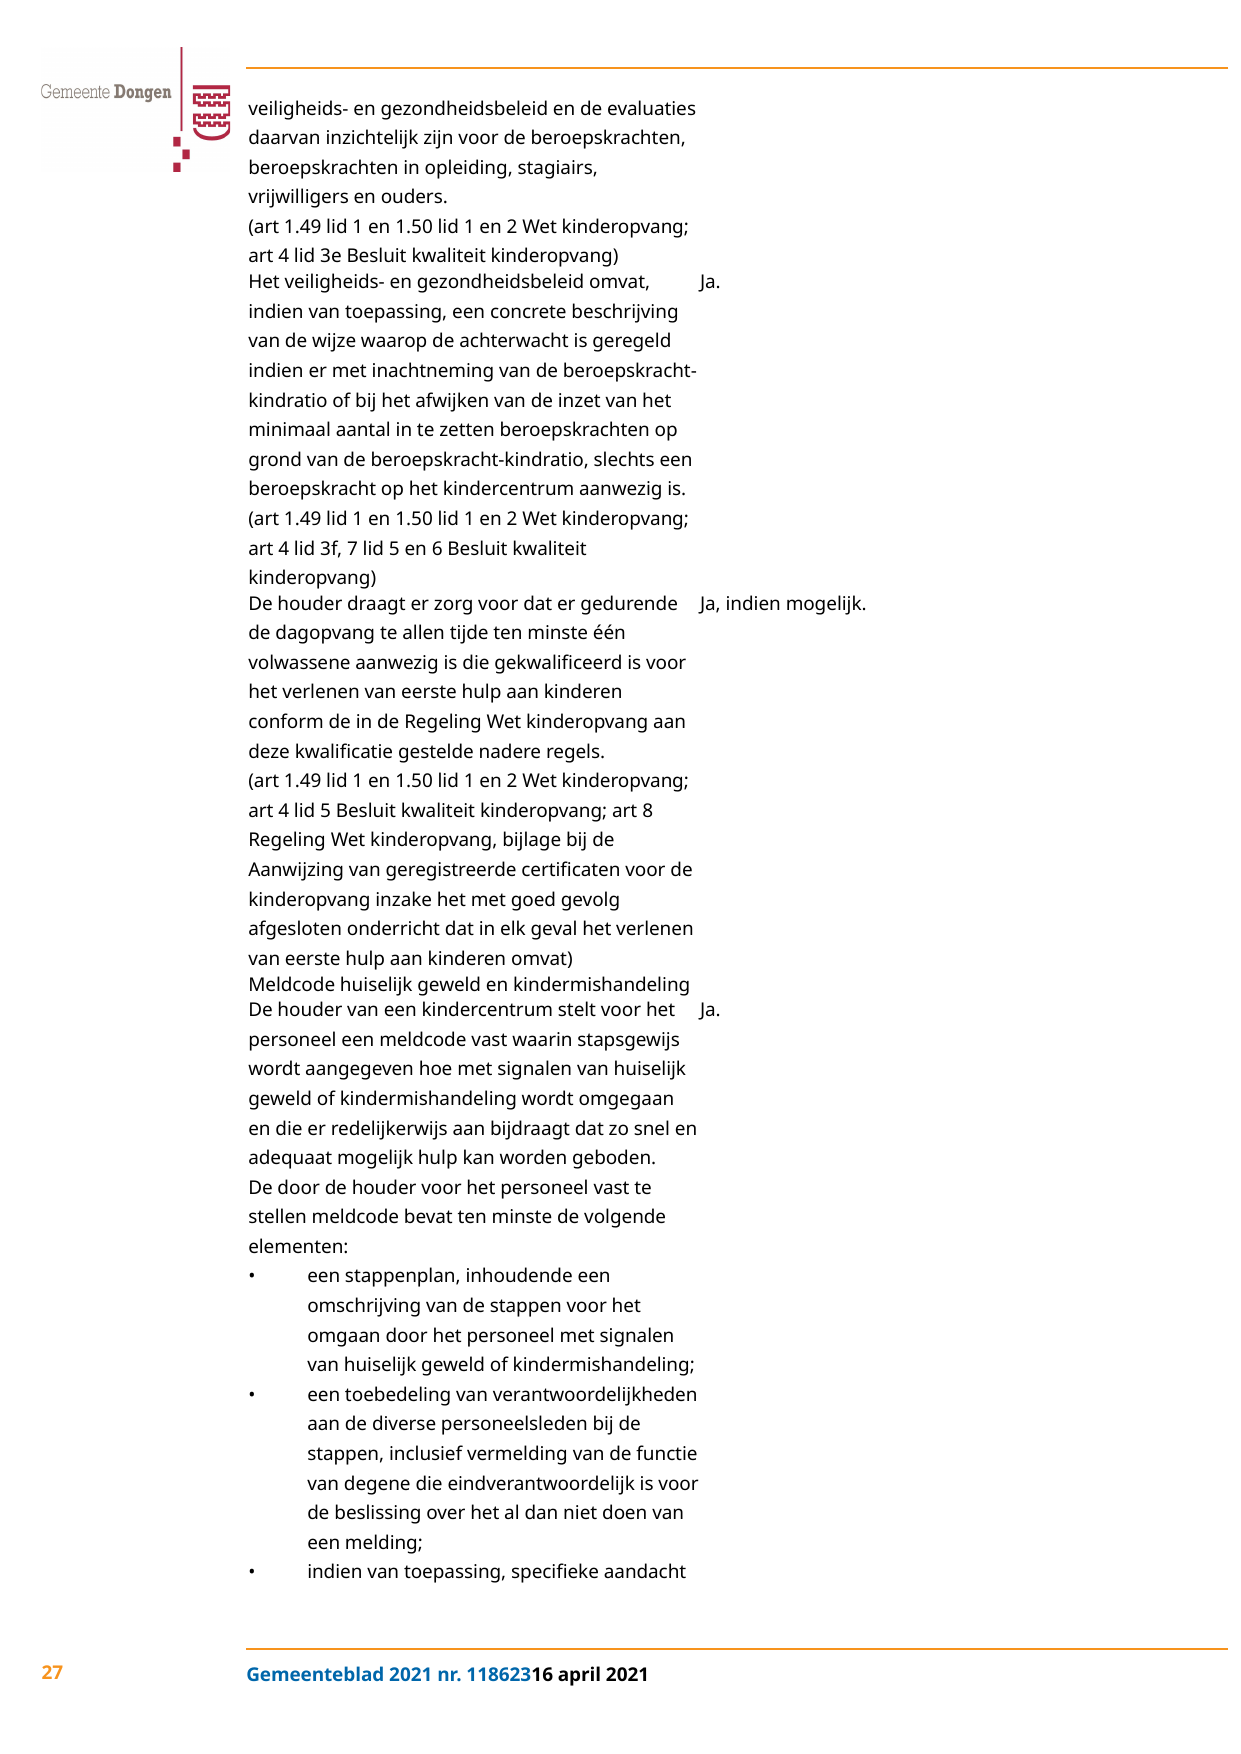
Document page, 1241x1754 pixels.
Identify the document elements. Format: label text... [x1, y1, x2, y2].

table_cell [700, 971, 1152, 996]
table_cell Ja. [700, 269, 1152, 590]
table_cell Ja. [700, 996, 1152, 1584]
picture [41, 47, 231, 172]
table_cell Het veiligheids- en gezondheidsbeleid omvat, indien van toepassing, een concrete beschrijving van de wijze waarop de achterwacht is geregeld indien er met inachtneming van de beroepskracht-kindratio of bij het afwijken van de inzet van het minimaal aantal in te zetten beroepskrachten op grond van de beroepskracht-kindratio, slechts een beroepskracht op het kindercentrum aanwezig is. (art 1.49 lid 1 en 1.50 lid 1 en 2 Wet kinderopvang; art 4 lid 3f, 7 lid 5 en 6 Besluit kwaliteit kinderopvang) [248, 269, 700, 590]
table_cell veiligheids- en gezondheidsbeleid en de evaluaties daarvan inzichtelijk zijn voor de beroepskrachten, beroepskrachten in opleiding, stagiairs, vrijwilligers en ouders. (art 1.49 lid 1 en 1.50 lid 1 en 2 Wet kinderopvang; art 4 lid 3e Besluit kwaliteit kinderopvang) [248, 95, 700, 268]
table_cell Meldcode huiselijk geweld en kindermishandeling [248, 971, 700, 996]
table_cell De houder draagt er zorg voor dat er gedurende de dagopvang te allen tijde ten minste één volwassene aanwezig is die gekwalificeerd is voor het verlenen van eerste hulp aan kinderen conform de in de Regeling Wet kinderopvang aan deze kwalificatie gestelde nadere regels. (art 1.49 lid 1 en 1.50 lid 1 en 2 Wet kinderopvang; art 4 lid 5 Besluit kwaliteit kinderopvang; art 8 Regeling Wet kinderopvang, bijlage bij de Aanwijzing van geregistreerde certificaten voor de kinderopvang inzake het met goed gevolg afgesloten onderricht dat in elk geval het verlenen van eerste hulp aan kinderen omvat) [248, 590, 700, 971]
table_cell Ja, indien mogelijk. [700, 590, 1152, 971]
table_cell [700, 95, 1152, 268]
table_cell De houder van een kindercentrum stelt voor het personeel een meldcode vast waarin stapsgewijs wordt aangegeven hoe met signalen van huiselijk geweld of kindermishandeling wordt omgegaan en die er redelijkerwijs aan bijdraagt dat zo snel en adequaat mogelijk hulp kan worden geboden. De door de houder voor het personeel vast te stellen meldcode bevat ten minste de volgende elementen: een stappenplan, inhoudende een omschrijving van de stappen voor het omgaan door het personeel met signalen van huiselijk geweld of kindermishandeling; een toebedeling van verantwoordelijkheden aan de diverse personeelsleden bij de stappen, inclusief vermelding van de functie van degene die eindverantwoordelijk is voor de beslissing over het al dan niet doen van een melding; indien van toepassing, specifieke aandacht [248, 996, 700, 1584]
